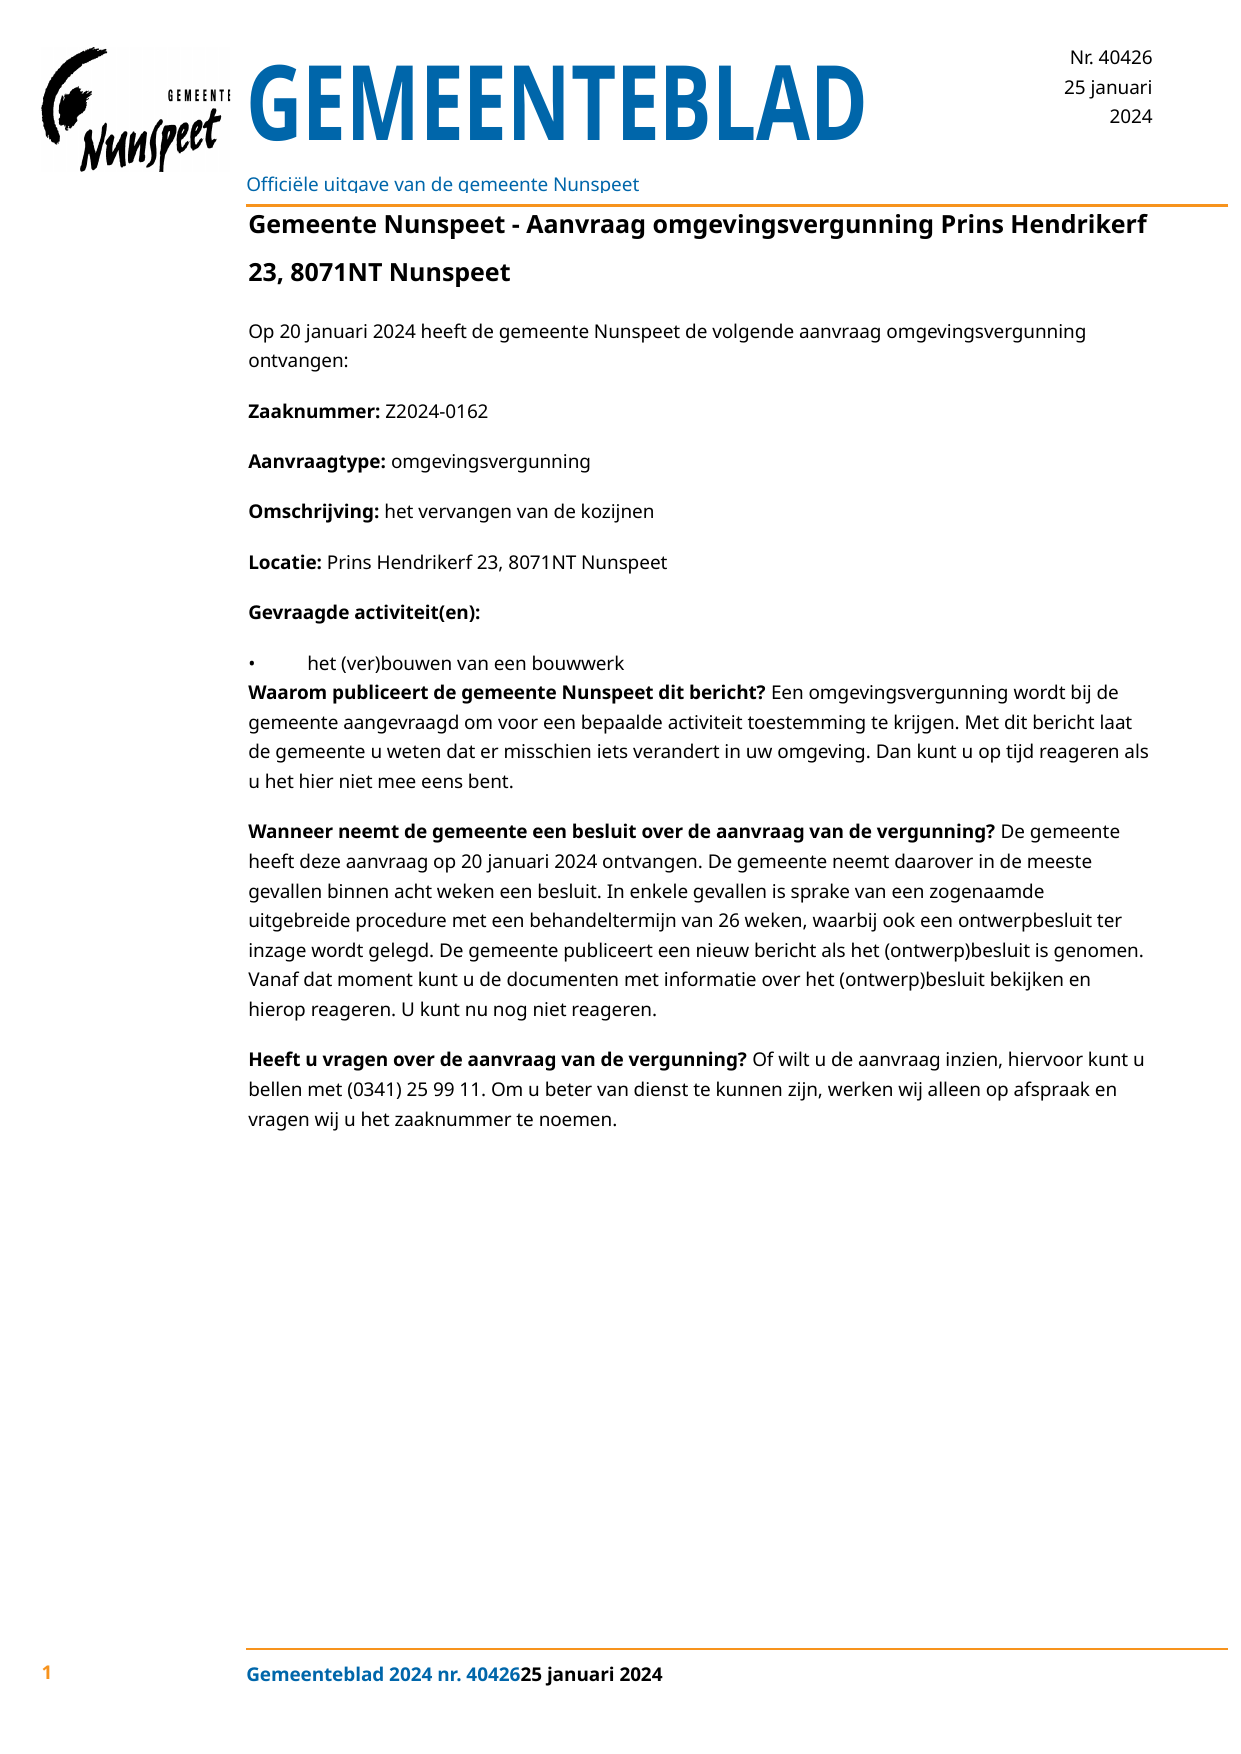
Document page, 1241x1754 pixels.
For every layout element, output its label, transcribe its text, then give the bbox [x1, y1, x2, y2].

list het (ver)bouwen van een bouwwerk [248, 650, 1152, 676]
picture [41, 47, 231, 172]
text Zaaknummer: Z2024-0162 [248, 398, 1152, 424]
text Omschrijving: het vervangen van de kozijnen [248, 499, 1152, 524]
text Op 20 januari 2024 heeft de gemeente Nunspeet de volgende aanvraag omgevingsvergunning ontvangen: [248, 318, 1152, 373]
text Gevraagde activiteit(en): [248, 599, 1152, 625]
text Locatie: Prins Hendrikerf 23, 8071NT Nunspeet [248, 549, 1152, 575]
text Heeft u vragen over de aanvraag van de vergunning? Of wilt u de aanvraag inzien, hiervoor kunt u bellen met (0341) 25 99 11. Om u beter van dienst te kunnen zijn, werken wij alleen op afspraak en vragen wij u het zaaknummer te noemen. [248, 1047, 1152, 1132]
text Aanvraagtype: omgevingsvergunning [248, 448, 1152, 474]
text Waarom publiceert de gemeente Nunspeet dit bericht? Een omgevingsvergunning wordt bij de gemeente aangevraagd om voor een bepaalde activiteit toestemming te krijgen. Met dit bericht laat de gemeente u weten dat er misschien iets verandert in uw omgeving. Dan kunt u op tijd reageren als u het hier niet mee eens bent. [248, 679, 1152, 794]
text Gemeente Nunspeet - Aanvraag omgevingsvergunning Prins Hendrikerf 23, 8071NT Nunspeet [248, 207, 1152, 288]
text Wanneer neemt de gemeente een besluit over de aanvraag van de vergunning? De gemeente heeft deze aanvraag op 20 januari 2024 ontvangen. De gemeente neemt daarover in de meeste gevallen binnen acht weken een besluit. In enkele gevallen is sprake van een zogenaamde uitgebreide procedure met een behandeltermijn van 26 weken, waarbij ook een ontwerpbesluit ter inzage wordt gelegd. De gemeente publiceert een nieuw bericht als het (ontwerp)besluit is genomen. Vanaf dat moment kunt u de documenten met informatie over het (ontwerp)besluit bekijken en hierop reageren. U kunt nu nog niet reageren. [248, 819, 1152, 1022]
